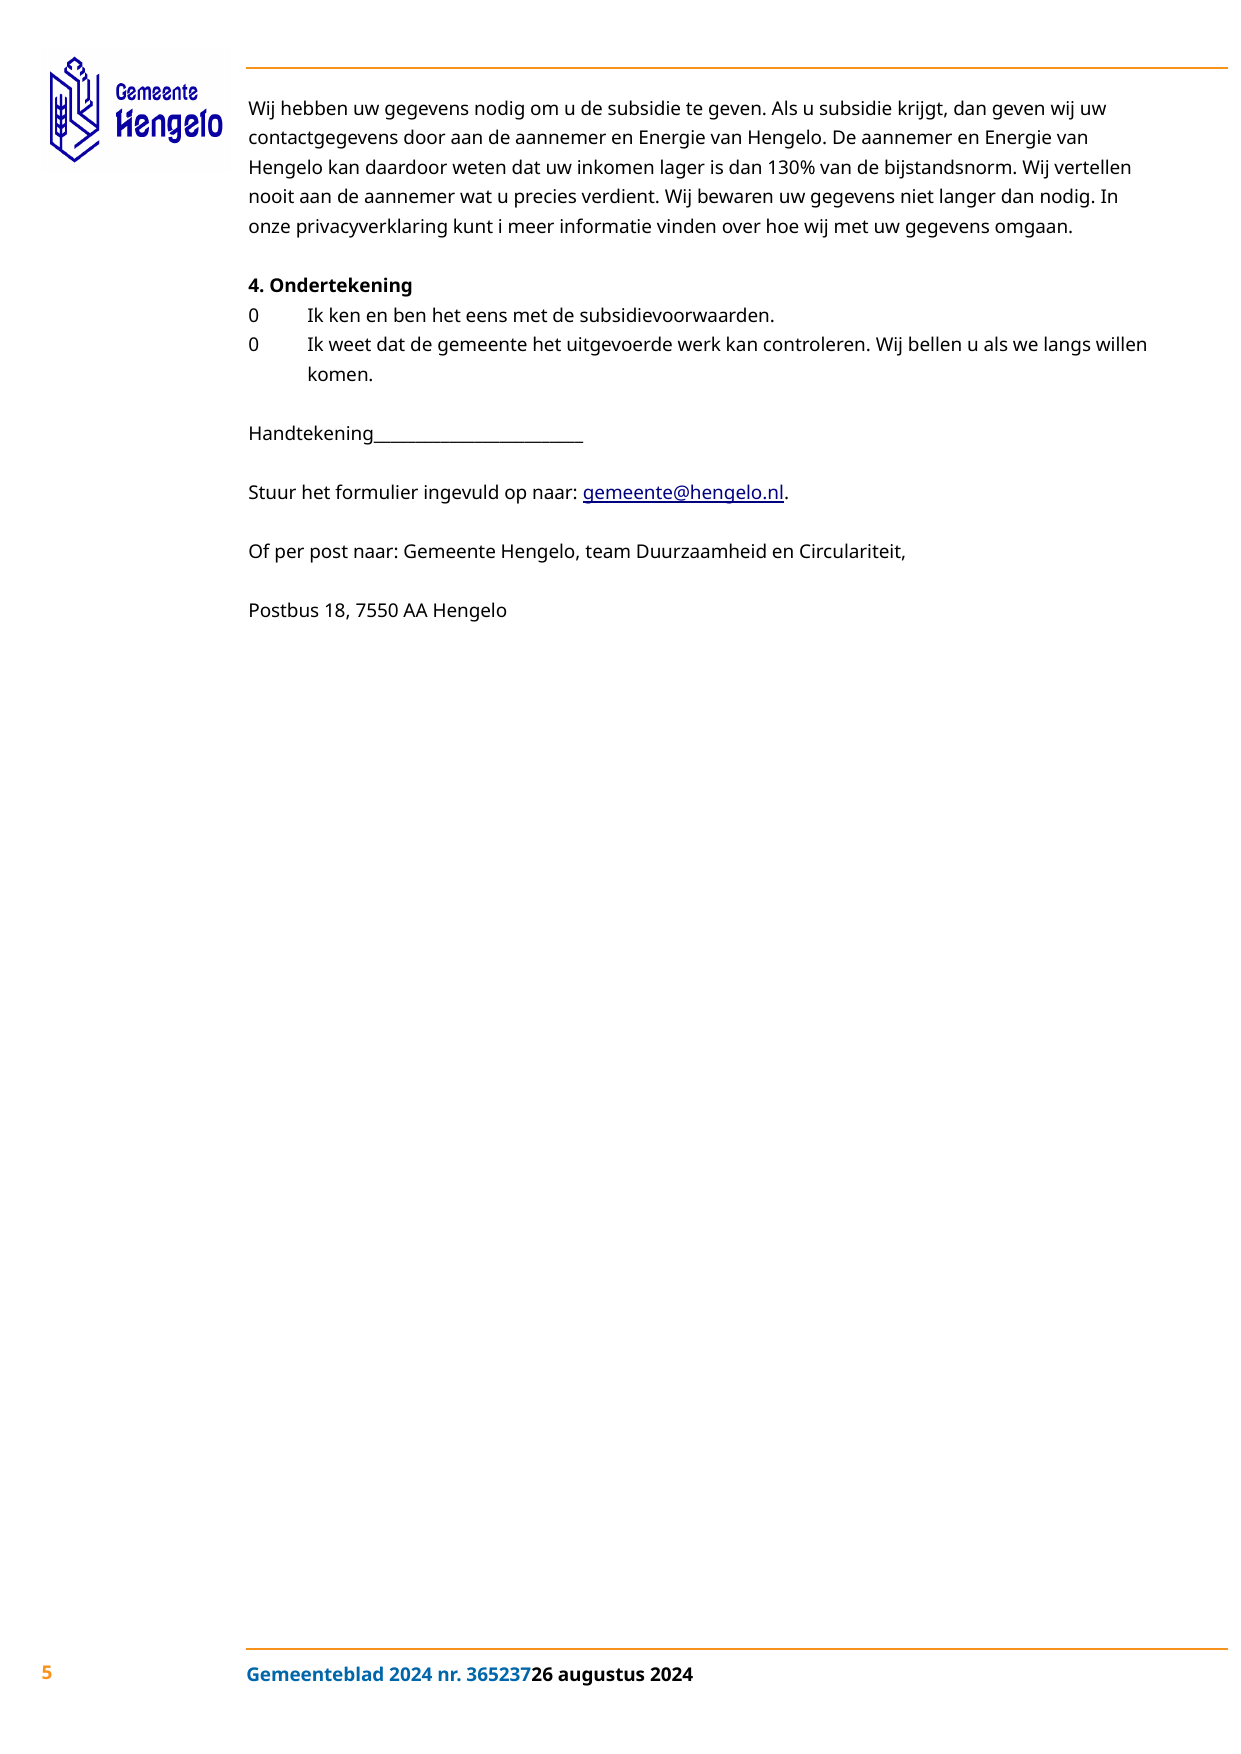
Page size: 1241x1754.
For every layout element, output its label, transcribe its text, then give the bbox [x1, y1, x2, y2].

text Wij hebben uw gegevens nodig om u de subsidie te geven. Als u subsidie krijgt, dan geven wij uw contactgegevens door aan de aannemer en Energie van Hengelo. De aannemer en Energie van Hengelo kan daardoor weten dat uw inkomen lager is dan 130% van de bijstandsnorm. Wij vertellen nooit aan de aannemer wat u precies verdient. Wij bewaren uw gegevens niet langer dan nodig. In onze privacyverklaring kunt i meer informatie vinden over hoe wij met uw gegevens omgaan. [248, 95, 1152, 239]
list Ik weet dat de gemeente het uitgevoerde werk kan controleren. Wij bellen u als we langs willen komen. [248, 331, 1152, 387]
text Of per post naar: Gemeente Hengelo, team Duurzaamheid en Circulariteit, [248, 538, 1152, 564]
text 4. Ondertekening [248, 272, 1152, 298]
list Ik ken en ben het eens met de subsidievoorwaarden. [248, 302, 1152, 328]
text Stuur het formulier ingevuld op naar: gemeente@hengelo.nl. [248, 479, 1152, 505]
picture [41, 47, 231, 172]
text Postbus 18, 7550 AA Hengelo [248, 598, 1152, 623]
text Handtekening_________________________ [248, 420, 1152, 446]
